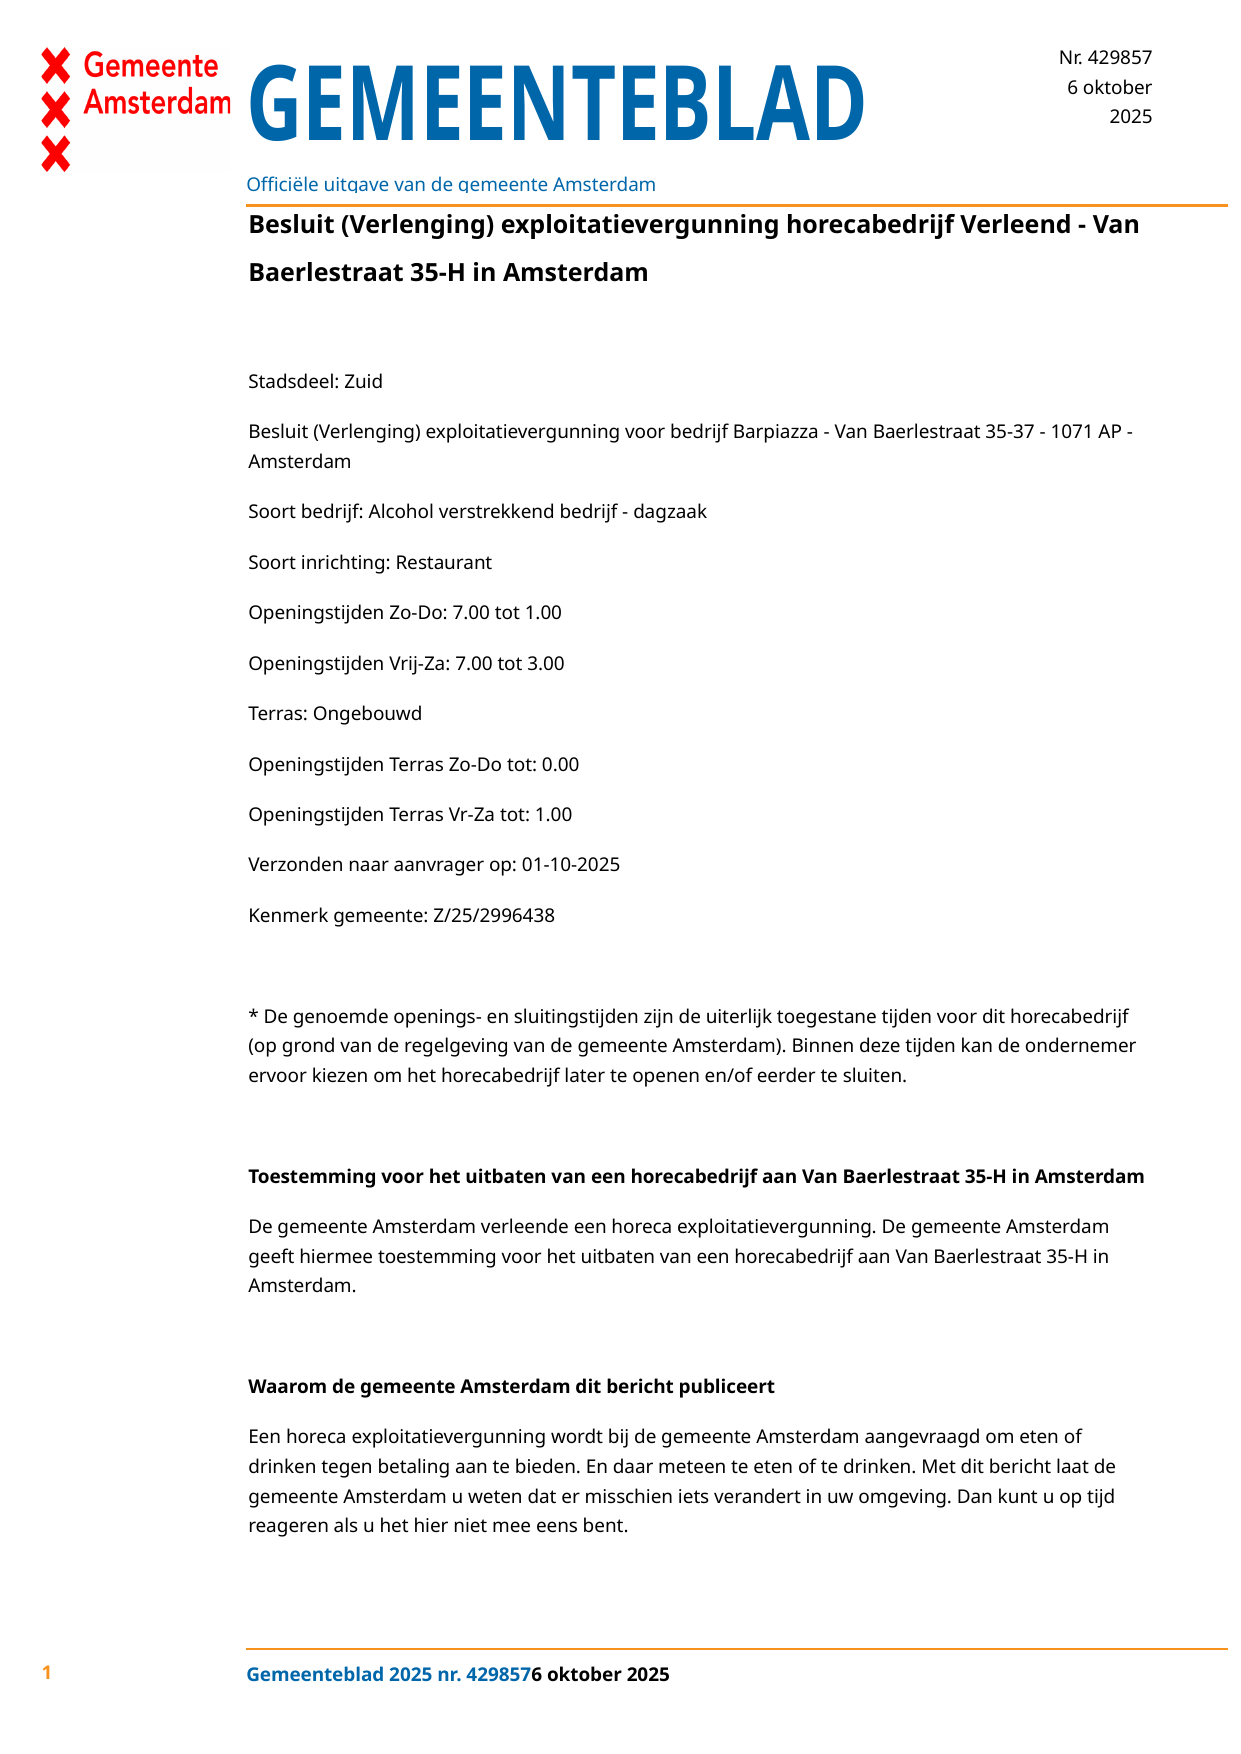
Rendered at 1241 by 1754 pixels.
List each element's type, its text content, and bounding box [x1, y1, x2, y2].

text Een horeca exploitatievergunning wordt bij de gemeente Amsterdam aangevraagd om eten of drinken tegen betaling aan te bieden. En daar meteen te eten of te drinken. Met dit bericht laat de gemeente Amsterdam u weten dat er misschien iets verandert in uw omgeving. Dan kunt u op tijd reageren als u het hier niet mee eens bent. [248, 1424, 1152, 1538]
text Soort bedrijf: Alcohol verstrekkend bedrijf - dagzaak [248, 499, 1152, 524]
text Besluit (Verlenging) exploitatievergunning voor bedrijf Barpiazza - Van Baerlestraat 35-37 - 1071 AP - Amsterdam [248, 419, 1152, 474]
text Openingstijden Zo-Do: 7.00 tot 1.00 [248, 599, 1152, 625]
text * De genoemde openings- en sluitingstijden zijn de uiterlijk toegestane tijden voor dit horecabedrijf (op grond van de regelgeving van de gemeente Amsterdam). Binnen deze tijden kan de ondernemer ervoor kiezen om het horecabedrijf later te openen en/of eerder te sluiten. [248, 1003, 1152, 1088]
text Openingstijden Terras Vr-Za tot: 1.00 [248, 801, 1152, 827]
text Waarom de gemeente Amsterdam dit bericht publiceert [248, 1373, 1152, 1399]
text Besluit (Verlenging) exploitatievergunning horecabedrijf Verleend - Van Baerlestraat 35-H in Amsterdam [248, 207, 1152, 288]
text Stadsdeel: Zuid [248, 368, 1152, 394]
text Kenmerk gemeente: Z/25/2996438 [248, 902, 1152, 928]
text Soort inrichting: Restaurant [248, 549, 1152, 575]
text Openingstijden Vrij-Za: 7.00 tot 3.00 [248, 650, 1152, 676]
text Openingstijden Terras Zo-Do tot: 0.00 [248, 751, 1152, 777]
text Terras: Ongebouwd [248, 700, 1152, 726]
picture [41, 47, 231, 172]
text De gemeente Amsterdam verleende een horeca exploitatievergunning. De gemeente Amsterdam geeft hiermee toestemming voor het uitbaten van een horecabedrijf aan Van Baerlestraat 35-H in Amsterdam. [248, 1213, 1152, 1298]
text Toestemming voor het uitbaten van een horecabedrijf aan Van Baerlestraat 35-H in Amsterdam [248, 1163, 1152, 1189]
text Verzonden naar aanvrager op: 01-10-2025 [248, 852, 1152, 877]
